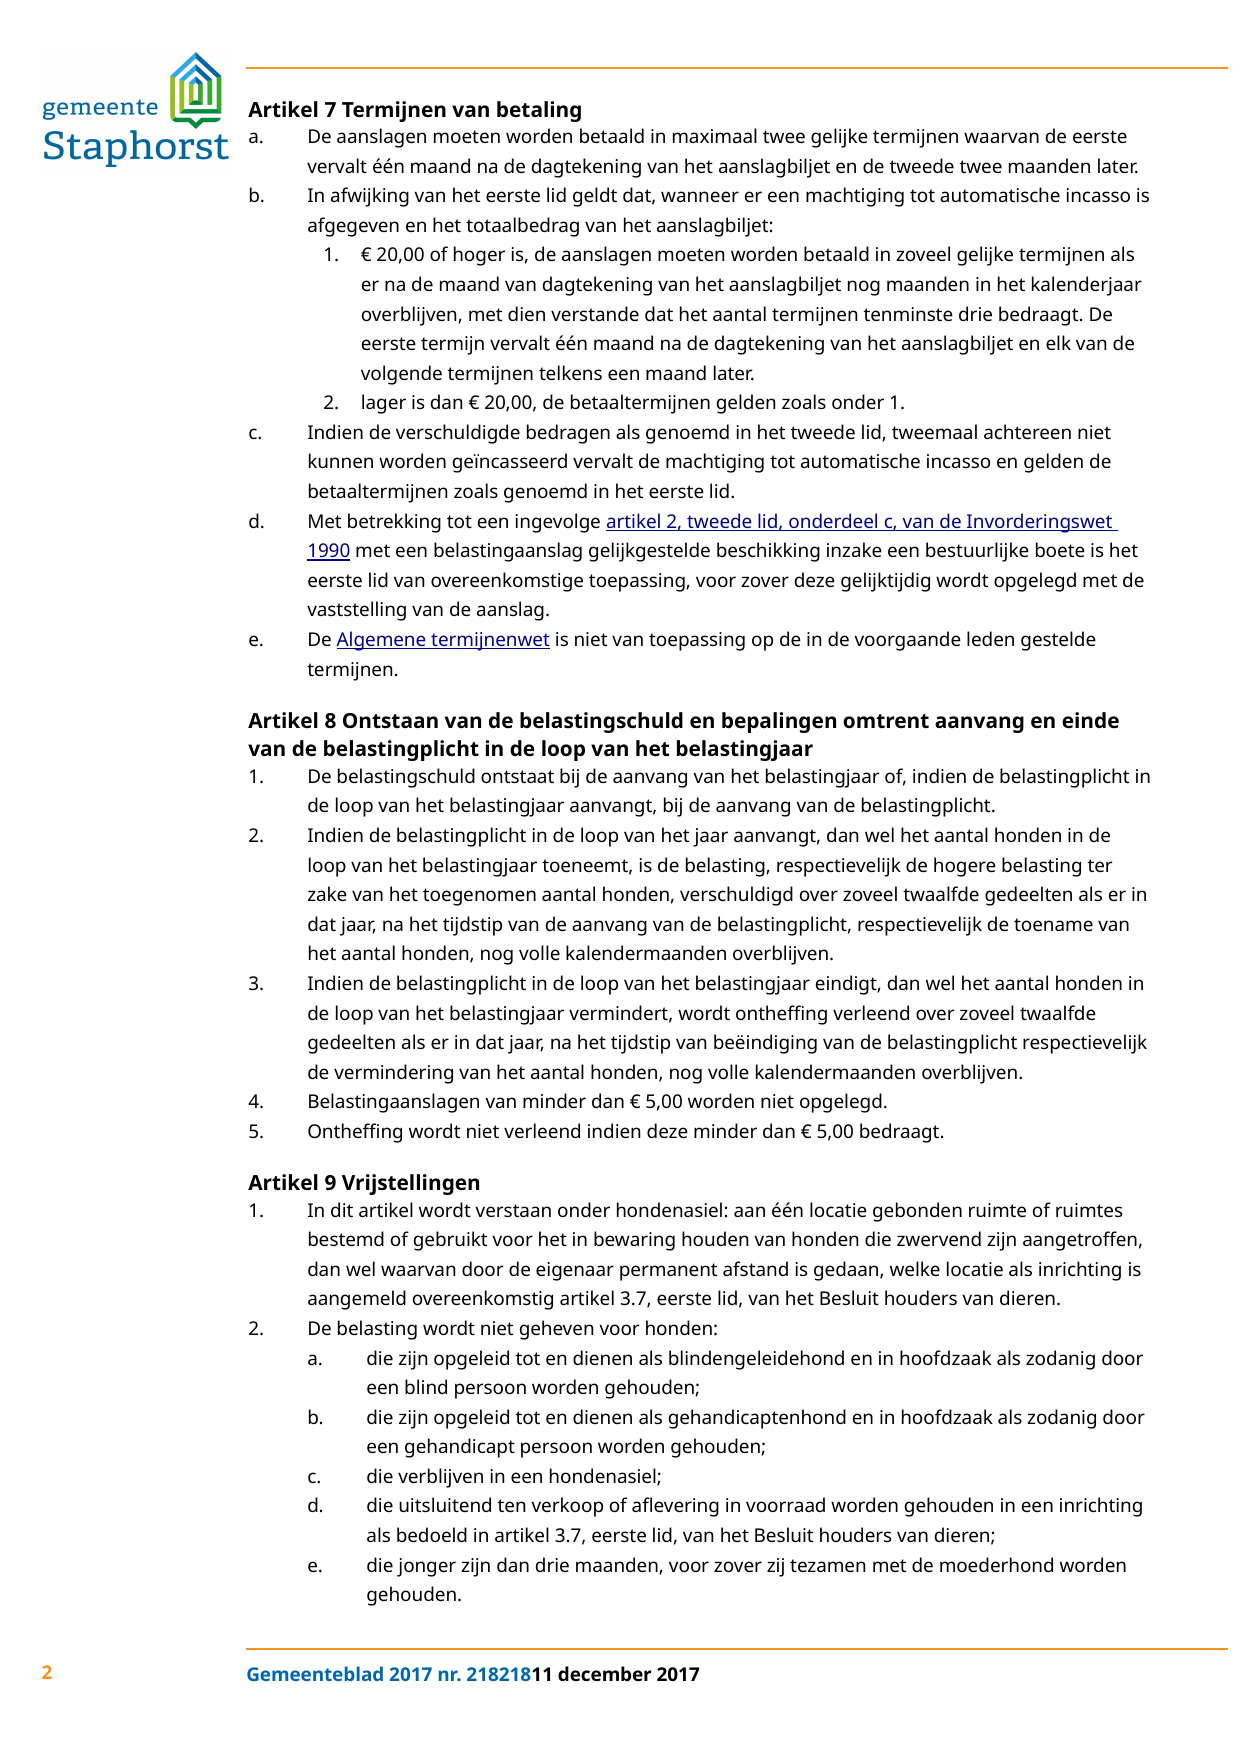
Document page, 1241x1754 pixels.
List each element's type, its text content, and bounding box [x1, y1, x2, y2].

list De belasting wordt niet geheven voor honden: [248, 1315, 1152, 1341]
list die jonger zijn dan drie maanden, voor zover zij tezamen met de moederhond worden gehouden. [307, 1552, 1152, 1607]
list die verblijven in een hondenasiel; [307, 1463, 1152, 1489]
list Belastingaanslagen van minder dan € 5,00 worden niet opgelegd. [248, 1088, 1152, 1114]
text Artikel 7 Termijnen van betaling [248, 95, 1152, 123]
list lager is dan € 20,00, de betaaltermijnen gelden zoals onder 1. [323, 389, 1152, 415]
list De aanslagen moeten worden betaald in maximaal twee gelijke termijnen waarvan de eerste vervalt één maand na de dagtekening van het aanslagbiljet en de tweede twee maanden later. [248, 123, 1152, 178]
list In afwijking van het eerste lid geldt dat, wanneer er een machtiging tot automatische incasso is afgegeven en het totaalbedrag van het aanslagbiljet: [248, 182, 1152, 238]
list Indien de belastingplicht in de loop van het belastingjaar eindigt, dan wel het aantal honden in de loop van het belastingjaar vermindert, wordt ontheffing verleend over zoveel twaalfde gedeelten als er in dat jaar, na het tijdstip van beëindiging van de belastingplicht respectievelijk de vermindering van het aantal honden, nog volle kalendermaanden overblijven. [248, 970, 1152, 1084]
list Ontheffing wordt niet verleend indien deze minder dan € 5,00 bedraagt. [248, 1118, 1152, 1144]
text Artikel 8 Ontstaan van de belastingschuld en bepalingen omtrent aanvang en einde van de belastingplicht in de loop van het belastingjaar [248, 706, 1152, 763]
list die zijn opgeleid tot en dienen als gehandicaptenhond en in hoofdzaak als zodanig door een gehandicapt persoon worden gehouden; [307, 1404, 1152, 1459]
list Indien de verschuldigde bedragen als genoemd in het tweede lid, tweemaal achtereen niet kunnen worden geïncasseerd vervalt de machtiging tot automatische incasso en gelden de betaaltermijnen zoals genoemd in het eerste lid. [248, 419, 1152, 504]
list Met betrekking tot een ingevolge artikel 2, tweede lid, onderdeel c, van de Invorderingswet 1990 met een belastingaanslag gelijkgestelde beschikking inzake een bestuurlijke boete is het eerste lid van overeenkomstige toepassing, voor zover deze gelijktijdig wordt opgelegd met de vaststelling van de aanslag. [248, 508, 1152, 622]
list die uitsluitend ten verkoop of aflevering in voorraad worden gehouden in een inrichting als bedoeld in artikel 3.7, eerste lid, van het Besluit houders van dieren; [307, 1493, 1152, 1548]
text Artikel 9 Vrijstellingen [248, 1168, 1152, 1197]
list De Algemene termijnenwet is niet van toepassing op de in de voorgaande leden gestelde termijnen. [248, 626, 1152, 681]
list Indien de belastingplicht in de loop van het jaar aanvangt, dan wel het aantal honden in de loop van het belastingjaar toeneemt, is de belasting, respectievelijk de hogere belasting ter zake van het toegenomen aantal honden, verschuldigd over zoveel twaalfde gedeelten als er in dat jaar, na het tijdstip van de aanvang van de belastingplicht, respectievelijk de toename van het aantal honden, nog volle kalendermaanden overblijven. [248, 822, 1152, 966]
list € 20,00 of hoger is, de aanslagen moeten worden betaald in zoveel gelijke termijnen als er na de maand van dagtekening van het aanslagbiljet nog maanden in het kalenderjaar overblijven, met dien verstande dat het aantal termijnen tenminste drie bedraagt. De eerste termijn vervalt één maand na de dagtekening van het aanslagbiljet en elk van de volgende termijnen telkens een maand later. [323, 242, 1152, 386]
picture [41, 47, 231, 172]
list De belastingschuld ontstaat bij de aanvang van het belastingjaar of, indien de belastingplicht in de loop van het belastingjaar aanvangt, bij de aanvang van de belastingplicht. [248, 763, 1152, 818]
list In dit artikel wordt verstaan onder hondenasiel: aan één locatie gebonden ruimte of ruimtes bestemd of gebruikt voor het in bewaring houden van honden die zwervend zijn aangetroffen, dan wel waarvan door de eigenaar permanent afstand is gedaan, welke locatie als inrichting is aangemeld overeenkomstig artikel 3.7, eerste lid, van het Besluit houders van dieren. [248, 1197, 1152, 1311]
list die zijn opgeleid tot en dienen als blindengeleidehond en in hoofdzaak als zodanig door een blind persoon worden gehouden; [307, 1345, 1152, 1400]
